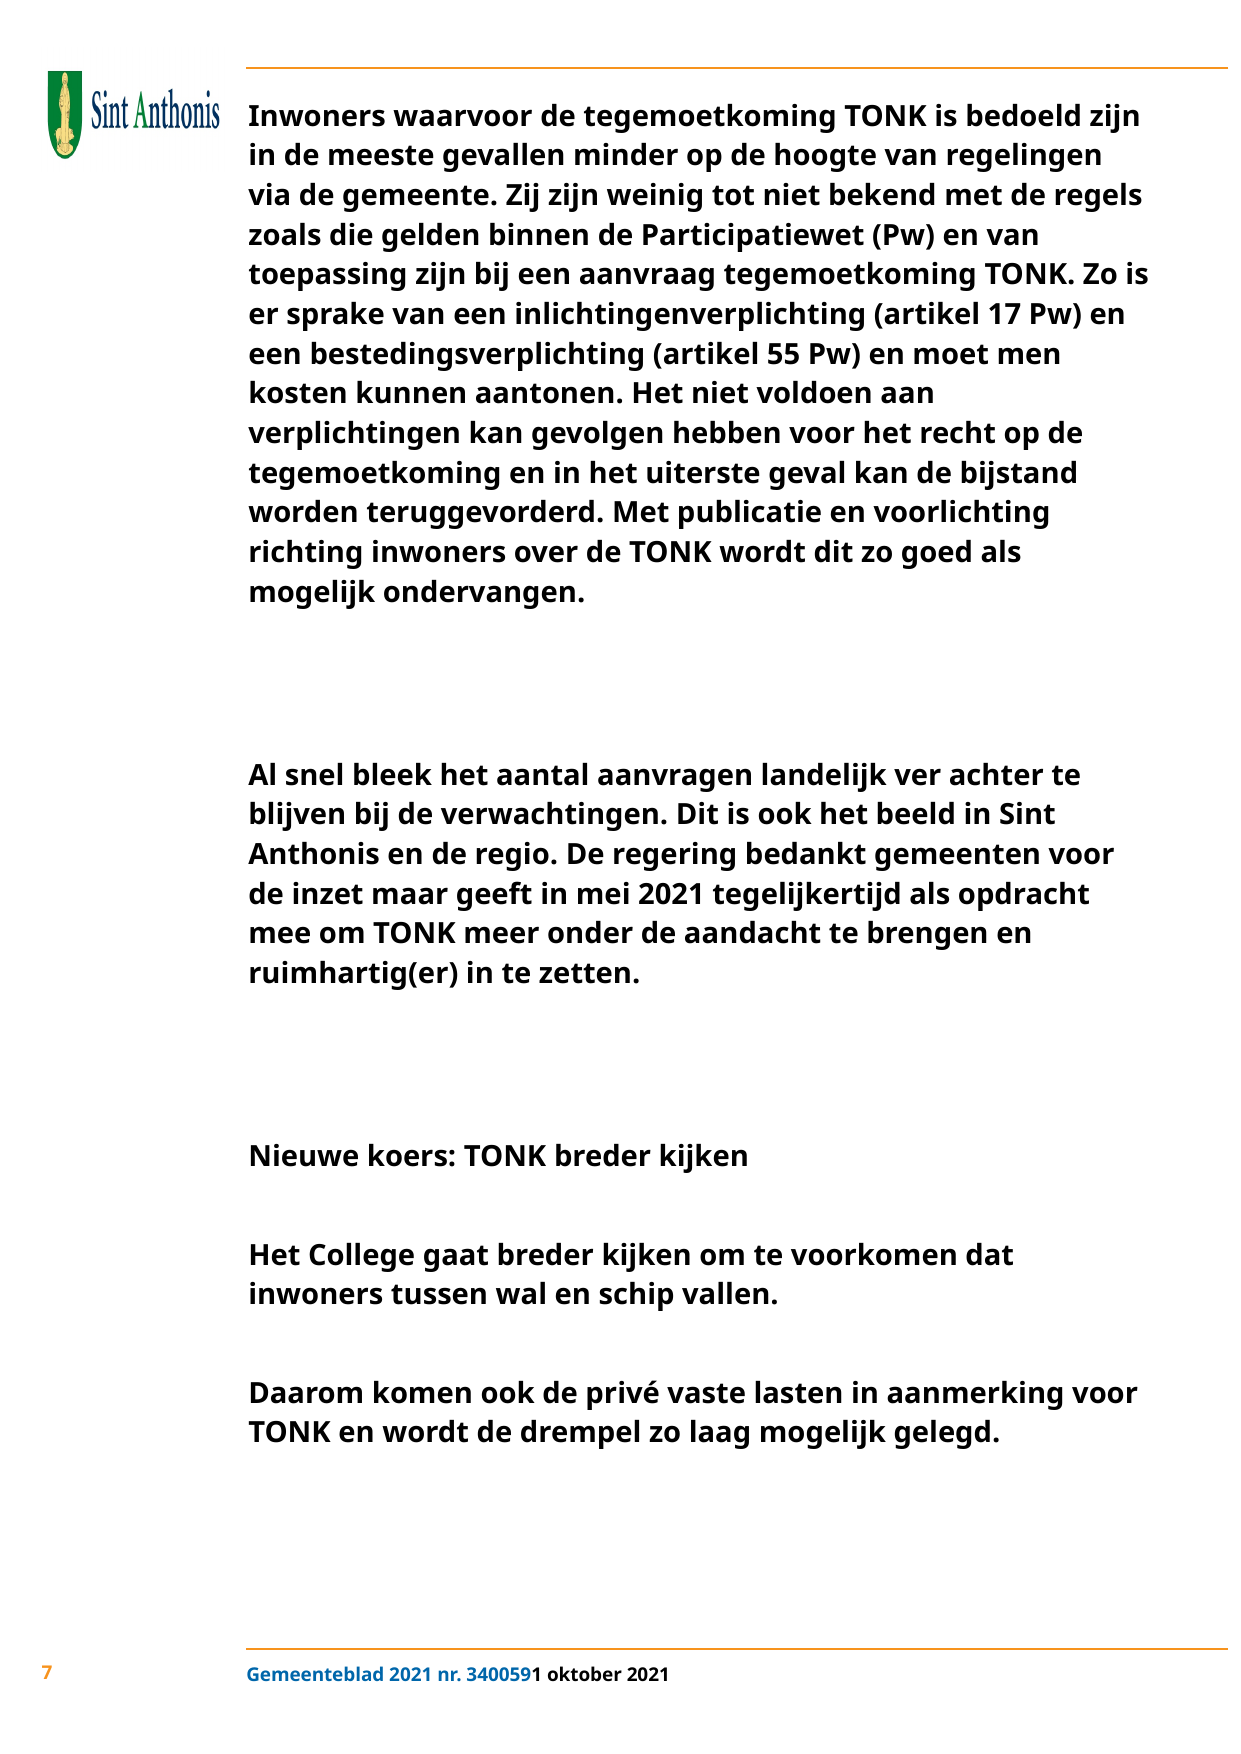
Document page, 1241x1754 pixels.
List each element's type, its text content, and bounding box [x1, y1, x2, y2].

text Inwoners waarvoor de tegemoetkoming TONK is bedoeld zijn in de meeste gevallen minder op de hoogte van regelingen via de gemeente. Zij zijn weinig tot niet bekend met de regels zoals die gelden binnen de Participatiewet (Pw) en van toepassing zijn bij een aanvraag tegemoetkoming TONK. Zo is er sprake van een inlichtingenverplichting (artikel 17 Pw) en een bestedingsverplichting (artikel 55 Pw) en moet men kosten kunnen aantonen. Het niet voldoen aan verplichtingen kan gevolgen hebben voor het recht op de tegemoetkoming en in het uiterste geval kan de bijstand worden teruggevorderd. Met publicatie en voorlichting richting inwoners over de TONK wordt dit zo goed als mogelijk ondervangen. [248, 95, 1152, 611]
picture [41, 47, 231, 172]
text Nieuwe koers: TONK breder kijken [248, 1135, 1152, 1175]
text Daarom komen ook de privé vaste lasten in aanmerking voor TONK en wordt de drempel zo laag mogelijk gelegd. [248, 1372, 1152, 1451]
text Al snel bleek het aantal aanvragen landelijk ver achter te blijven bij de verwachtingen. Dit is ook het beeld in Sint Anthonis en de regio. De regering bedankt gemeenten voor de inzet maar geeft in mei 2021 tegelijkertijd als opdracht mee om TONK meer onder de aandacht te brengen en ruimhartig(er) in te zetten. [248, 754, 1152, 992]
text Het College gaat breder kijken om te voorkomen dat inwoners tussen wal en schip vallen. [248, 1234, 1152, 1313]
